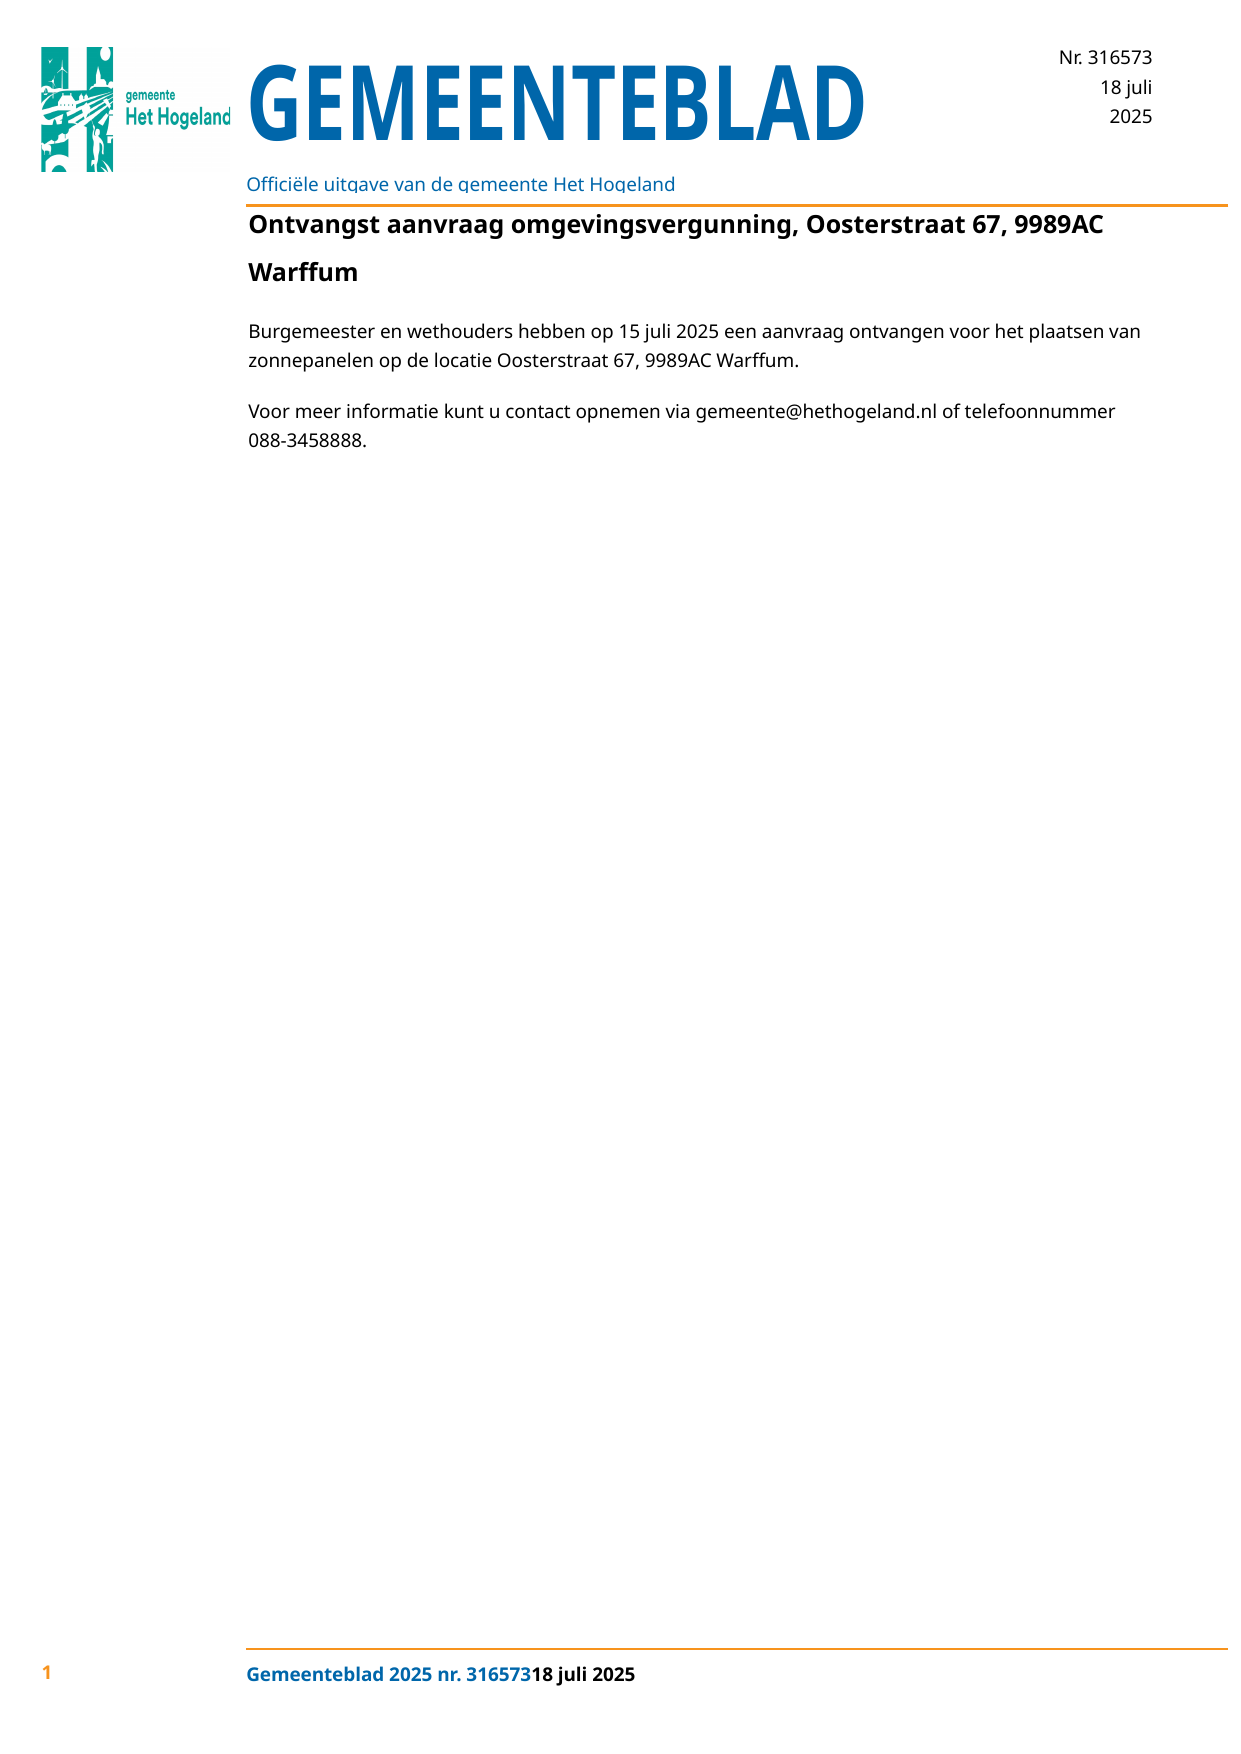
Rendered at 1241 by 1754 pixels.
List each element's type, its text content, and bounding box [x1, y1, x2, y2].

text Ontvangst aanvraag omgevingsvergunning, Oosterstraat 67, 9989AC Warffum [248, 207, 1152, 288]
picture [41, 47, 231, 172]
text Voor meer informatie kunt u contact opnemen via gemeente@hethogeland.nl of telefoonnummer 088-3458888. [248, 398, 1152, 453]
text Burgemeester en wethouders hebben op 15 juli 2025 een aanvraag ontvangen voor het plaatsen van zonnepanelen op de locatie Oosterstraat 67, 9989AC Warffum. [248, 318, 1152, 373]
